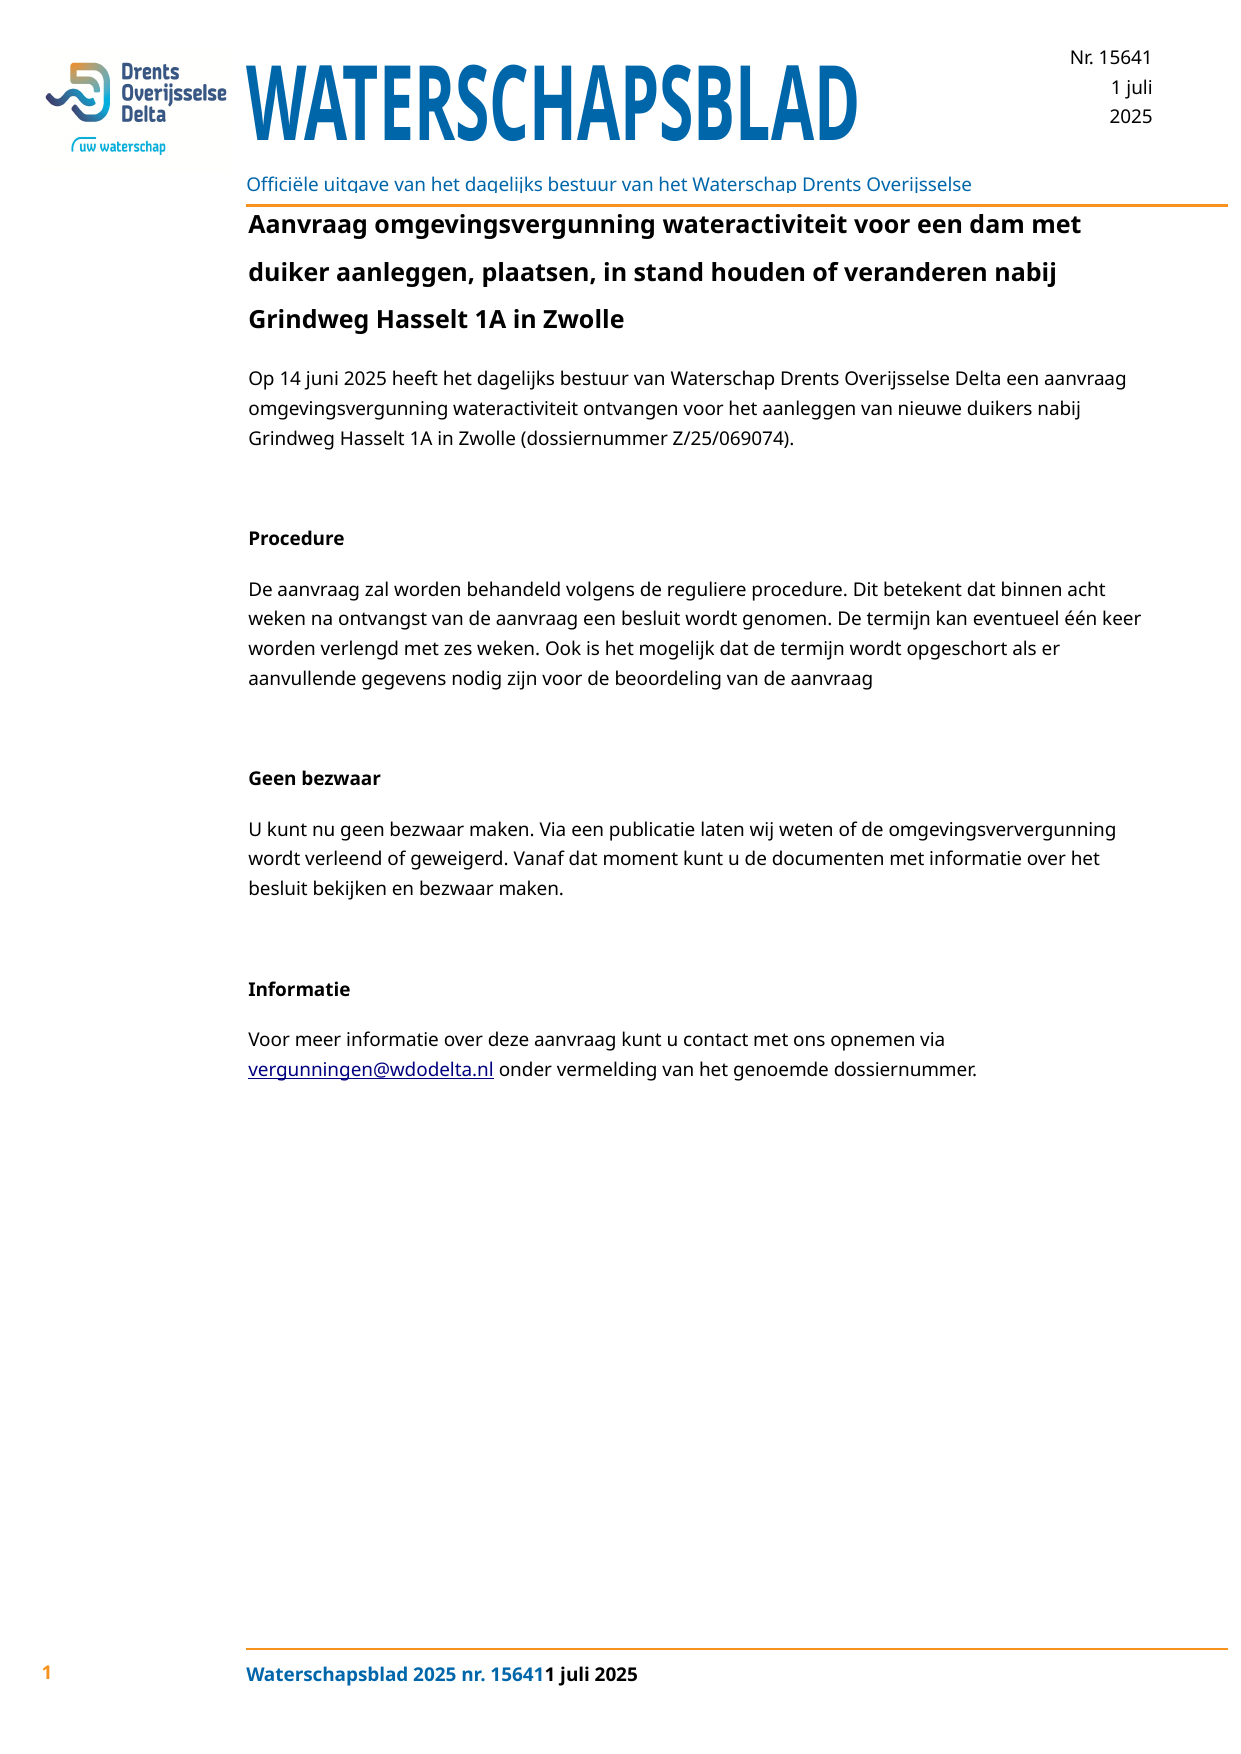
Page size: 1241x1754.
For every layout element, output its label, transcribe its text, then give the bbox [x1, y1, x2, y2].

text Aanvraag omgevingsvergunning wateractiviteit voor een dam met duiker aanleggen, plaatsen, in stand houden of veranderen nabij Grindweg Hasselt 1A in Zwolle [248, 207, 1152, 336]
text De aanvraag zal worden behandeld volgens de reguliere procedure. Dit betekent dat binnen acht weken na ontvangst van de aanvraag een besluit wordt genomen. De termijn kan eventueel één keer worden verlengd met zes weken. Ook is het mogelijk dat de termijn wordt opgeschort als er aanvullende gegevens nodig zijn voor de beoordeling van de aanvraag [248, 576, 1152, 690]
text Voor meer informatie over deze aanvraag kunt u contact met ons opnemen via vergunningen@wdodelta.nl onder vermelding van het genoemde dossiernummer. [248, 1026, 1152, 1082]
text U kunt nu geen bezwaar maken. Via een publicatie laten wij weten of de omgevingsververgunning wordt verleend of geweigerd. Vanaf dat moment kunt u de documenten met informatie over het besluit bekijken en bezwaar maken. [248, 816, 1152, 901]
text Op 14 juni 2025 heeft het dagelijks bestuur van Waterschap Drents Overijsselse Delta een aanvraag omgevingsvergunning wateractiviteit ontvangen voor het aanleggen van nieuwe duikers nabij Grindweg Hasselt 1A in Zwolle (dossiernummer Z/25/069074). [248, 366, 1152, 450]
text Procedure [248, 526, 1152, 551]
text Informatie [248, 976, 1152, 1002]
text Geen bezwaar [248, 766, 1152, 791]
picture [41, 47, 231, 172]
